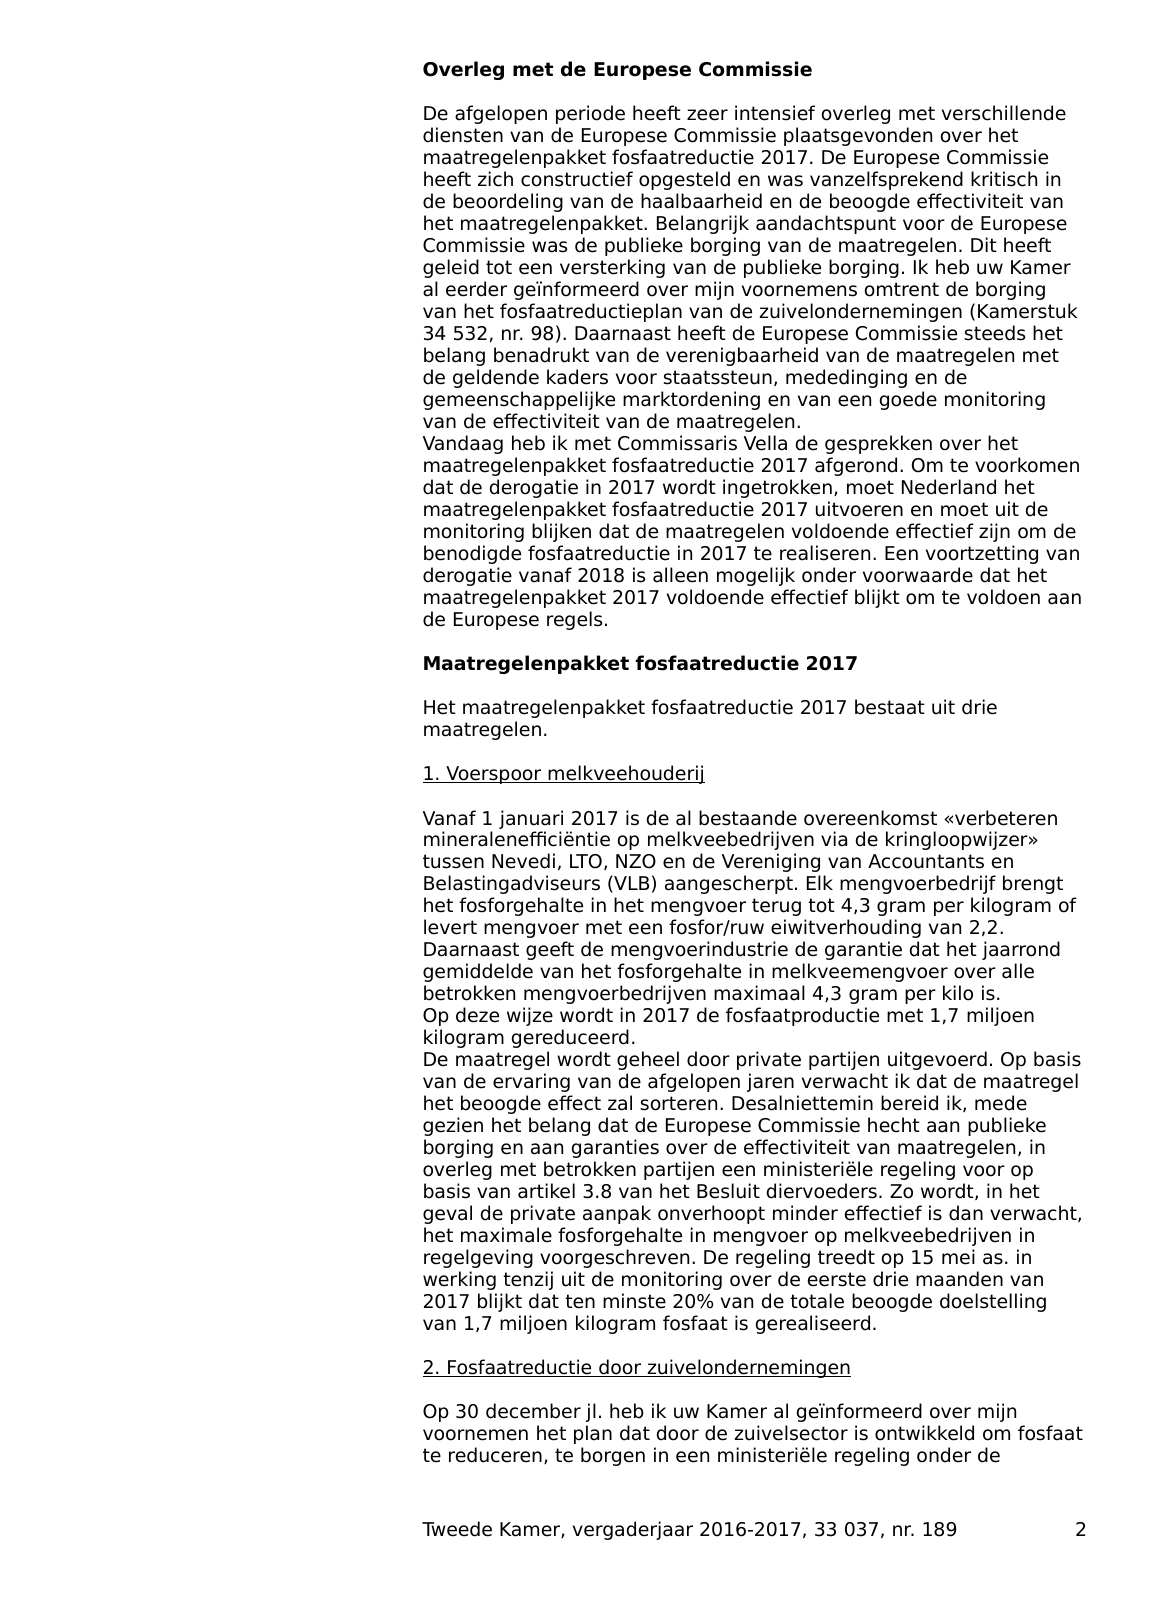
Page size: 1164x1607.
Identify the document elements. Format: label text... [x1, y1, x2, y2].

subtitle 1. Voerspoor melkveehouderij [422, 763, 1087, 785]
text De maatregel wordt geheel door private partijen uitgevoerd. Op basis van de ervaring van de afgelopen jaren verwacht ik dat de maatregel het beoogde effect zal sorteren. Desalniettemin bereid ik, mede gezien het belang dat de Europese Commissie hecht aan publieke borging en aan garanties over de effectiviteit van maatregelen, in overleg met betrokken partijen een ministeriële regeling voor op basis van artikel 3.8 van het Besluit diervoeders. Zo wordt, in het geval de private aanpak onverhoopt minder effectief is dan verwacht, het maximale fosforgehalte in mengvoer op melkveebedrijven in regelgeving voorgeschreven. De regeling treedt op 15 mei as. in werking tenzij uit de monitoring over de eerste drie maanden van 2017 blijkt dat ten minste 20% van de totale beoogde doelstelling van 1,7 miljoen kilogram fosfaat is gerealiseerd. [422, 1049, 1087, 1335]
text Vandaag heb ik met Commissaris Vella de gesprekken over het maatregelenpakket fosfaatreductie 2017 afgerond. Om te voorkomen dat de derogatie in 2017 wordt ingetrokken, moet Nederland het maatregelenpakket fosfaatreductie 2017 uitvoeren en moet uit de monitoring blijken dat de maatregelen voldoende effectief zijn om de benodigde fosfaatreductie in 2017 te realiseren. Een voortzetting van derogatie vanaf 2018 is alleen mogelijk onder voorwaarde dat het maatregelenpakket 2017 voldoende effectief blijkt om te voldoen aan de Europese regels. [422, 433, 1087, 631]
text Op 30 december jl. heb ik uw Kamer al geïnformeerd over mijn voornemen het plan dat door de zuivelsector is ontwikkeld om fosfaat te reduceren, te borgen in een ministeriële regeling onder de [422, 1401, 1087, 1467]
subtitle Overleg met de Europese Commissie [422, 59, 1087, 81]
subtitle Maatregelenpakket fosfaatreductie 2017 [422, 653, 1087, 675]
text Op deze wijze wordt in 2017 de fosfaatproductie met 1,7 miljoen kilogram gereduceerd. [422, 1005, 1087, 1049]
text De afgelopen periode heeft zeer intensief overleg met verschillende diensten van de Europese Commissie plaatsgevonden over het maatregelenpakket fosfaatreductie 2017. De Europese Commissie heeft zich constructief opgesteld en was vanzelfsprekend kritisch in de beoordeling van de haalbaarheid en de beoogde effectiviteit van het maatregelenpakket. Belangrijk aandachtspunt voor de Europese Commissie was de publieke borging van de maatregelen. Dit heeft geleid tot een versterking van de publieke borging. Ik heb uw Kamer al eerder geïnformeerd over mijn voornemens omtrent de borging van het fosfaatreductieplan van de zuivelondernemingen (Kamerstuk 34 532, nr. 98). Daarnaast heeft de Europese Commissie steeds het belang benadrukt van de verenigbaarheid van de maatregelen met de geldende kaders voor staatssteun, mededinging en de gemeenschappelijke marktordening en van een goede monitoring van de effectiviteit van de maatregelen. [422, 103, 1087, 433]
subtitle 2. Fosfaatreductie door zuivelondernemingen [422, 1357, 1087, 1379]
text Vanaf 1 januari 2017 is de al bestaande overeenkomst «verbeteren mineralenefficiëntie op melkveebedrijven via de kringloopwijzer» tussen Nevedi, LTO, NZO en de Vereniging van Accountants en Belastingadviseurs (VLB) aangescherpt. Elk mengvoerbedrijf brengt het fosforgehalte in het mengvoer terug tot 4,3 gram per kilogram of levert mengvoer met een fosfor/ruw eiwitverhouding van 2,2. Daarnaast geeft de mengvoerindustrie de garantie dat het jaarrond gemiddelde van het fosforgehalte in melkveemengvoer over alle betrokken mengvoerbedrijven maximaal 4,3 gram per kilo is. [422, 807, 1087, 1005]
text Het maatregelenpakket fosfaatreductie 2017 bestaat uit drie maatregelen. [422, 697, 1087, 741]
